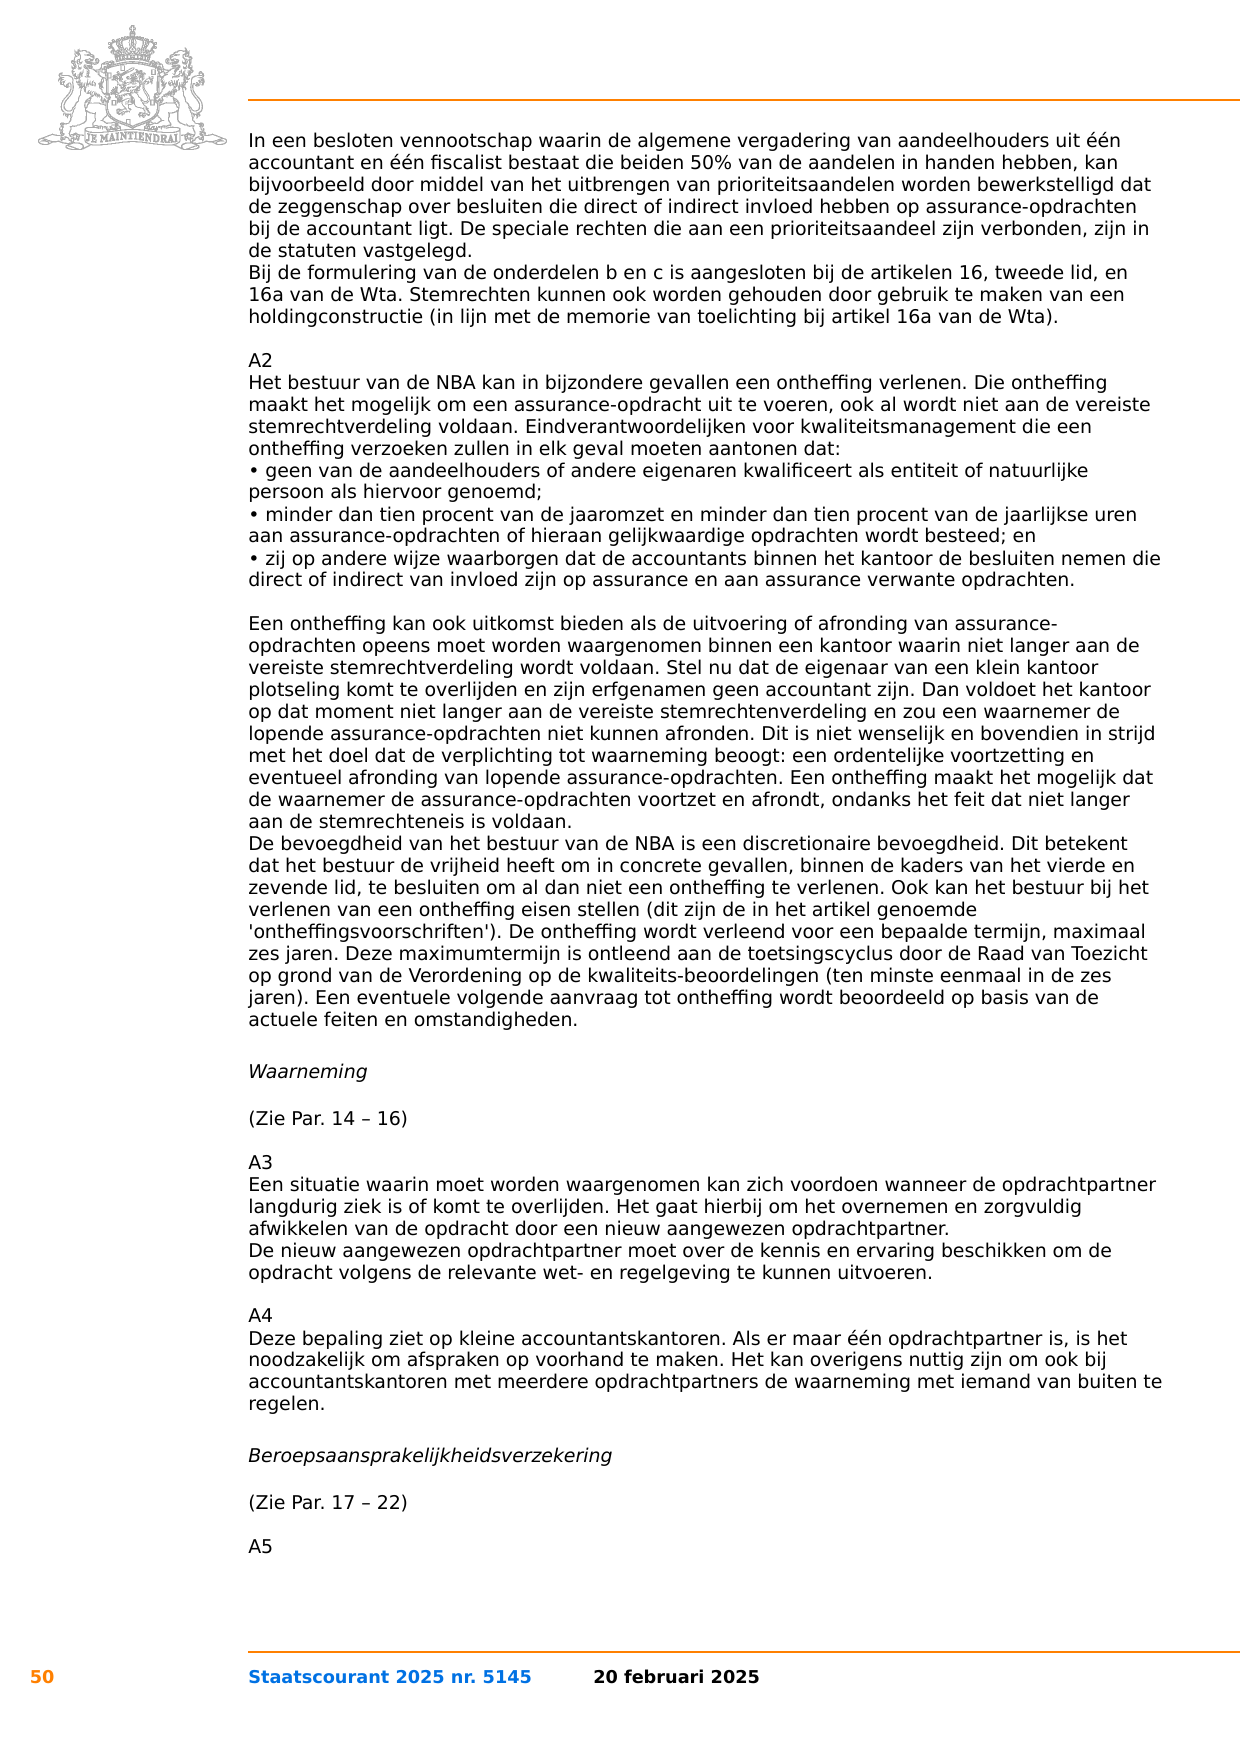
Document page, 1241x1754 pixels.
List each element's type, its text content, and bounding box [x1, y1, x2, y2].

subtitle Waarneming [248, 1061, 1163, 1083]
picture [38, 25, 227, 150]
text Het bestuur van de NBA kan in bijzondere gevallen een ontheffing verlenen. Die ontheffing maakt het mogelijk om een assurance-opdracht uit te voeren, ook al wordt niet aan de vereiste stemrechtverdeling voldaan. Eindverantwoordelijken voor kwaliteitsmanagement die een ontheffing verzoeken zullen in elk geval moeten aantonen dat: [248, 372, 1163, 459]
text Een ontheffing kan ook uitkomst bieden als de uitvoering of afronding van assurance-opdrachten opeens moet worden waargenomen binnen een kantoor waarin niet langer aan de vereiste stemrechtverdeling wordt voldaan. Stel nu dat de eigenaar van een klein kantoor plotseling komt te overlijden en zijn erfgenamen geen accountant zijn. Dan voldoet het kantoor op dat moment niet langer aan de vereiste stemrechtenverdeling en zou een waarnemer de lopende assurance-opdrachten niet kunnen afronden. Dit is niet wenselijk en bovendien in strijd met het doel dat de verplichting tot waarneming beoogt: een ordentelijke voortzetting en eventueel afronding van lopende assurance-opdrachten. Een ontheffing maakt het mogelijk dat de waarnemer de assurance-opdrachten voortzet en afrondt, ondanks het feit dat niet langer aan de stemrechteneis is voldaan. [248, 613, 1163, 833]
text A3 [248, 1152, 1163, 1174]
text Een situatie waarin moet worden waargenomen kan zich voordoen wanneer de opdrachtpartner langdurig ziek is of komt te overlijden. Het gaat hierbij om het overnemen en zorgvuldig afwikkelen van de opdracht door een nieuw aangewezen opdrachtpartner. [248, 1174, 1163, 1239]
subtitle Beroepsaansprakelijkheidsverzekering [248, 1445, 1163, 1467]
text • minder dan tien procent van de jaaromzet en minder dan tien procent van de jaarlijkse uren aan assurance-opdrachten of hieraan gelijkwaardige opdrachten wordt besteed; en [248, 503, 1163, 547]
text (Zie Par. 17 – 22) [248, 1492, 1163, 1514]
text A2 [248, 349, 1163, 372]
text Bij de formulering van de onderdelen b en c is aangesloten bij de artikelen 16, tweede lid, en 16a van de Wta. Stemrechten kunnen ook worden gehouden door gebruik te maken van een holdingconstructie (in lijn met de memorie van toelichting bij artikel 16a van de Wta). [248, 262, 1163, 328]
text A4 [248, 1305, 1163, 1327]
text • zij op andere wijze waarborgen dat de accountants binnen het kantoor de besluiten nemen die direct of indirect van invloed zijn op assurance en aan assurance verwante opdrachten. [248, 547, 1163, 591]
text • geen van de aandeelhouders of andere eigenaren kwalificeert als entiteit of natuurlijke persoon als hiervoor genoemd; [248, 459, 1163, 503]
text A5 [248, 1536, 1163, 1558]
text De nieuw aangewezen opdrachtpartner moet over de kennis en ervaring beschikken om de opdracht volgens de relevante wet- en regelgeving te kunnen uitvoeren. [248, 1239, 1163, 1283]
text (Zie Par. 14 – 16) [248, 1108, 1163, 1130]
text Deze bepaling ziet op kleine accountantskantoren. Als er maar één opdrachtpartner is, is het noodzakelijk om afspraken op voorhand te maken. Het kan overigens nuttig zijn om ook bij accountantskantoren met meerdere opdrachtpartners de waarneming met iemand van buiten te regelen. [248, 1327, 1163, 1415]
text De bevoegdheid van het bestuur van de NBA is een discretionaire bevoegdheid. Dit betekent dat het bestuur de vrijheid heeft om in concrete gevallen, binnen de kaders van het vierde en zevende lid, te besluiten om al dan niet een ontheffing te verlenen. Ook kan het bestuur bij het verlenen van een ontheffing eisen stellen (dit zijn de in het artikel genoemde 'ontheffingsvoorschriften'). De ontheffing wordt verleend voor een bepaalde termijn, maximaal zes jaren. Deze maximumtermijn is ontleend aan de toetsingscyclus door de Raad van Toezicht op grond van de Verordening op de kwaliteits-beoordelingen (ten minste eenmaal in de zes jaren). Een eventuele volgende aanvraag tot ontheffing wordt beoordeeld op basis van de actuele feiten en omstandigheden. [248, 833, 1163, 1031]
text In een besloten vennootschap waarin de algemene vergadering van aandeelhouders uit één accountant en één fiscalist bestaat die beiden 50% van de aandelen in handen hebben, kan bijvoorbeeld door middel van het uitbrengen van prioriteitsaandelen worden bewerkstelligd dat de zeggenschap over besluiten die direct of indirect invloed hebben op assurance-opdrachten bij de accountant ligt. De speciale rechten die aan een prioriteitsaandeel zijn verbonden, zijn in de statuten vastgelegd. [248, 130, 1163, 262]
